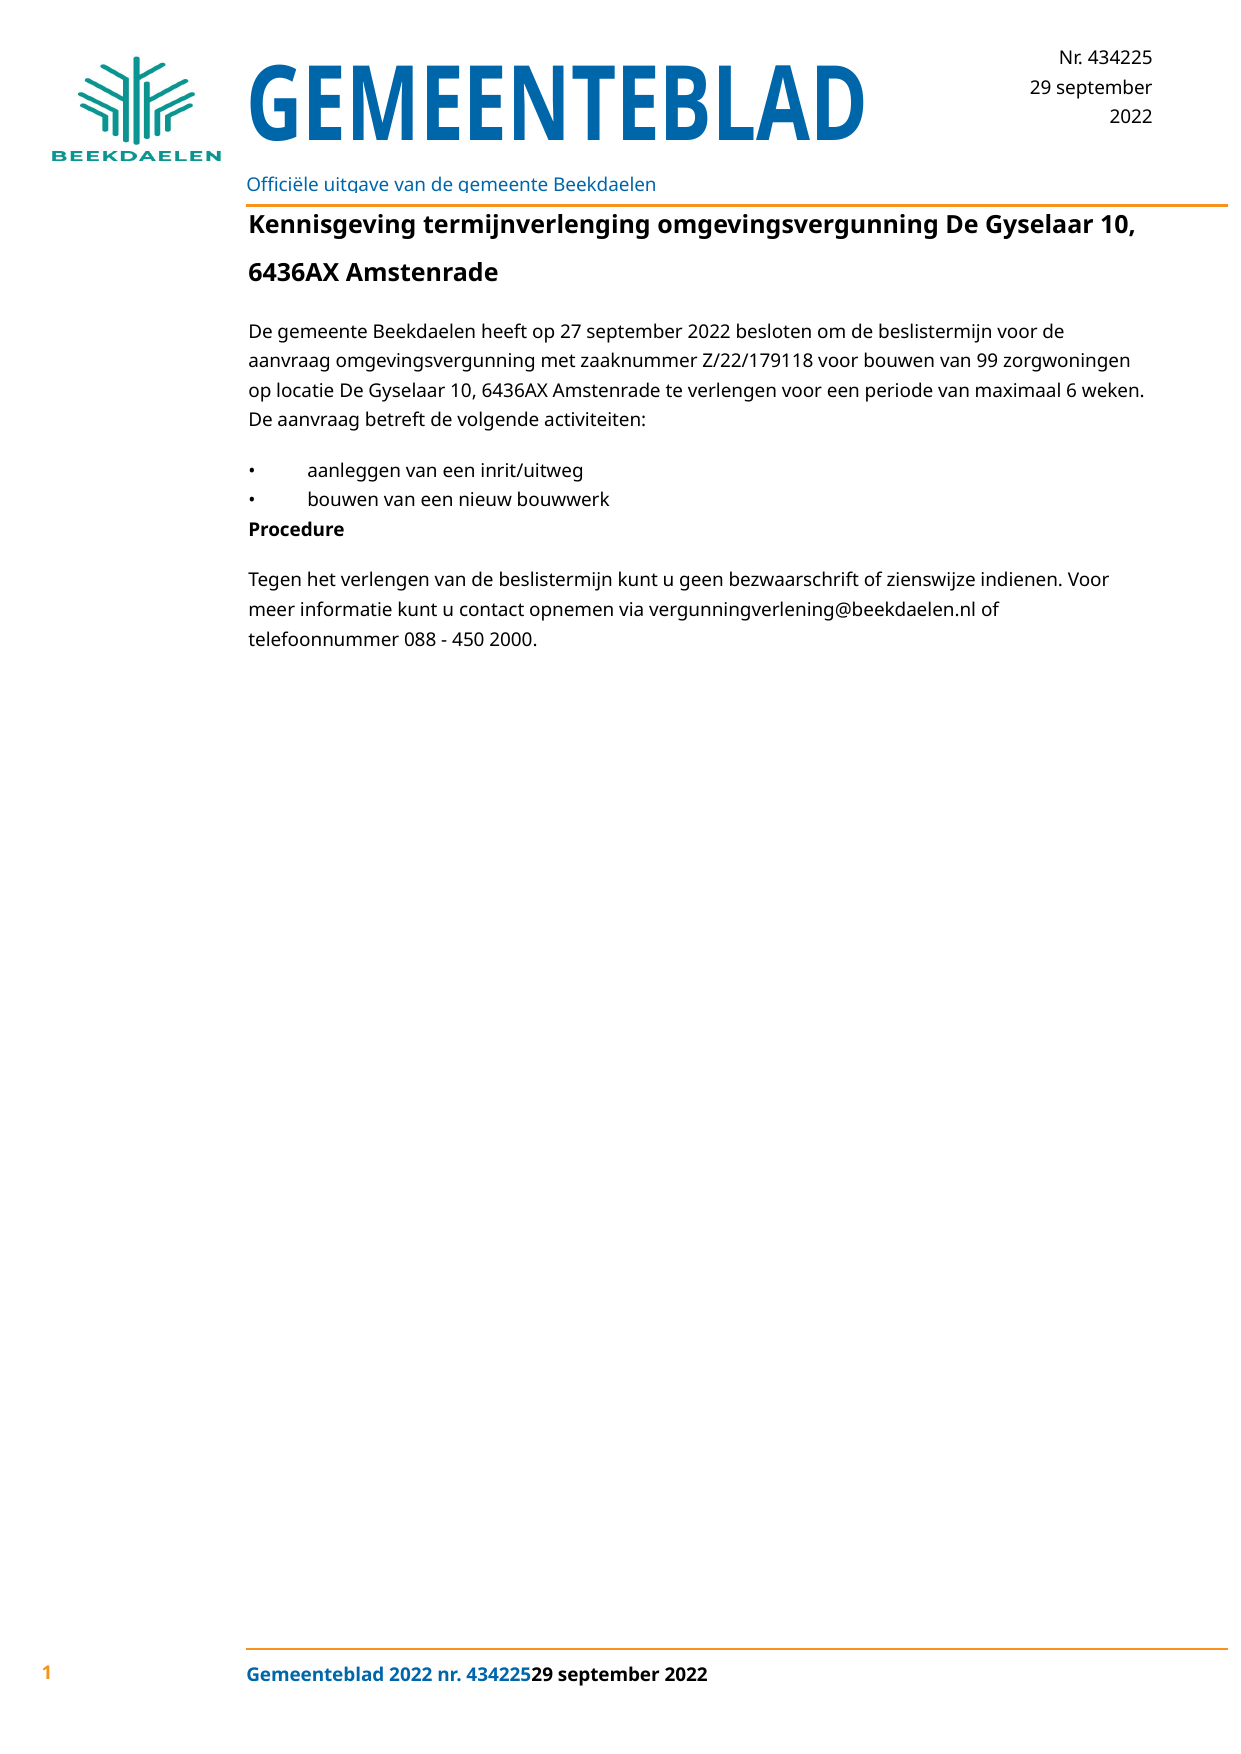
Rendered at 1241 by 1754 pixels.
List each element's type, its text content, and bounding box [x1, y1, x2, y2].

list aanleggen van een inrit/uitweg [248, 457, 1152, 483]
list bouwen van een nieuw bouwwerk [248, 487, 1152, 512]
text De gemeente Beekdaelen heeft op 27 september 2022 besloten om de beslistermijn voor de aanvraag omgevingsvergunning met zaaknummer Z/22/179118 voor bouwen van 99 zorgwoningen op locatie De Gyselaar 10, 6436AX Amstenrade te verlengen voor een periode van maximaal 6 weken. De aanvraag betreft de volgende activiteiten: [248, 318, 1152, 432]
text Tegen het verlengen van de beslistermijn kunt u geen bezwaarschrift of zienswijze indienen. Voor meer informatie kunt u contact opnemen via vergunningverlening@beekdaelen.nl of telefoonnummer 088 - 450 2000. [248, 567, 1152, 652]
picture [41, 47, 231, 172]
text Kennisgeving termijnverlenging omgevingsvergunning De Gyselaar 10, 6436AX Amstenrade [248, 207, 1152, 288]
text Procedure [248, 516, 1152, 542]
